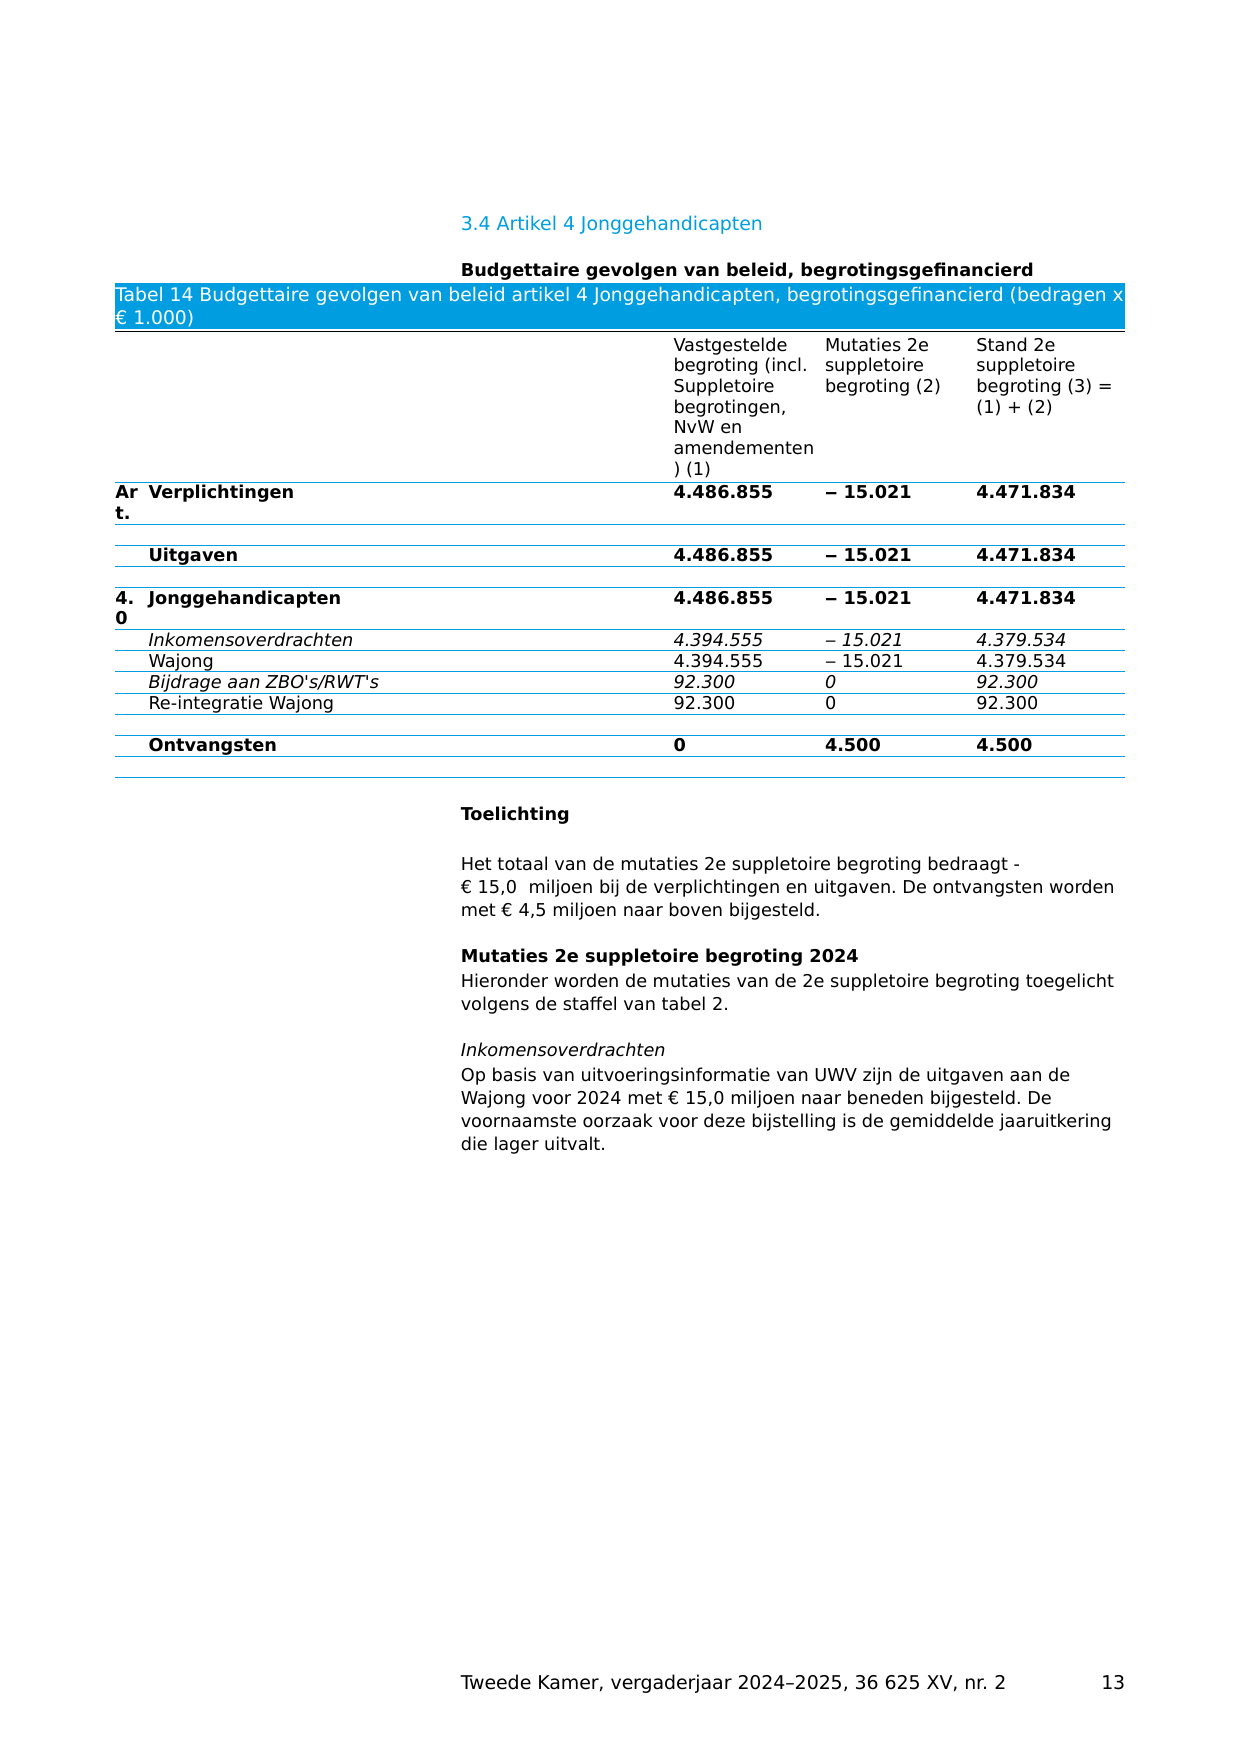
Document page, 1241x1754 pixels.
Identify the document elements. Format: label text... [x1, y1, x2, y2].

table_cell 92.300 [973, 694, 1125, 713]
table_cell [115, 525, 145, 545]
table_cell Ontvangsten [145, 736, 670, 756]
table_cell [115, 630, 145, 650]
table_cell [670, 567, 822, 587]
table_cell [822, 567, 973, 587]
table_cell 0 [822, 694, 973, 713]
table_cell Uitgaven [145, 546, 670, 566]
title 3.4 Artikel 4 Jonggehandicapten [461, 213, 1125, 235]
table_cell [973, 757, 1125, 777]
table_cell [115, 546, 145, 566]
text Toelichting [461, 802, 1125, 825]
table_cell Jonggehandicapten [145, 588, 670, 629]
table_cell ‒ 15.021 [822, 588, 973, 629]
table_cell Bijdrage aan ZBO's/RWT's [145, 672, 670, 692]
table_cell ‒ 15.021 [822, 630, 973, 650]
table_cell 4.394.555 [670, 630, 822, 650]
table_cell [115, 757, 145, 777]
table_cell ‒ 15.021 [822, 546, 973, 566]
table_cell Re-integratie Wajong [145, 694, 670, 713]
table_cell 4.486.855 [670, 483, 822, 524]
table_cell [115, 672, 145, 692]
table_cell Vastgestelde begroting (incl. Suppletoire begrotingen, NvW en amendementen) (1) [670, 332, 822, 482]
table_cell ‒ 15.021 [822, 483, 973, 524]
table_cell 4.500 [973, 736, 1125, 756]
table_cell Verplichtingen [145, 483, 670, 524]
table_cell [145, 567, 670, 587]
table_cell 92.300 [670, 694, 822, 713]
table_cell [145, 332, 670, 482]
table_cell 4.471.834 [973, 588, 1125, 629]
table_cell [115, 332, 145, 482]
text Het totaal van de mutaties 2e suppletoire begroting bedraagt -€ 15,0 miljoen bij de verplichtingen en uitgaven. De ontvangsten worden met € 4,5 miljoen naar boven bijgesteld. [461, 852, 1125, 921]
table_cell 4.379.534 [973, 630, 1125, 650]
table_cell 4.471.834 [973, 546, 1125, 566]
table_cell ‒ 15.021 [822, 651, 973, 671]
table_cell 4.379.534 [973, 651, 1125, 671]
table_cell 92.300 [973, 672, 1125, 692]
table_cell [115, 694, 145, 713]
table_cell 92.300 [670, 672, 822, 692]
table_cell 4.0 [115, 588, 145, 629]
text Inkomensoverdrachten [461, 1038, 1125, 1061]
table_cell Wajong [145, 651, 670, 671]
table_cell [115, 651, 145, 671]
table_cell 4.394.555 [670, 651, 822, 671]
text Mutaties 2e suppletoire begroting 2024 [461, 944, 1125, 967]
table_cell 0 [670, 736, 822, 756]
table_cell Stand 2e suppletoire begroting (3) = (1) + (2) [973, 332, 1125, 482]
text Op basis van uitvoeringsinformatie van UWV zijn de uitgaven aan de Wajong voor 2024 met € 15,0 miljoen naar beneden bijgesteld. De voornaamste oorzaak voor deze bijstelling is de gemiddelde jaaruitkering die lager uitvalt. [461, 1063, 1125, 1154]
table_cell 4.486.855 [670, 546, 822, 566]
table_cell 4.500 [822, 736, 973, 756]
table_cell [822, 715, 973, 735]
table_cell Inkomensoverdrachten [145, 630, 670, 650]
table_cell [115, 715, 145, 735]
table_cell [670, 757, 822, 777]
table_cell [670, 715, 822, 735]
table_cell [115, 567, 145, 587]
table_cell 0 [822, 672, 973, 692]
table_cell [145, 715, 670, 735]
table_cell 4.471.834 [973, 483, 1125, 524]
table_cell [115, 736, 145, 756]
table_cell [822, 757, 973, 777]
table_cell [670, 525, 822, 545]
table_cell [145, 525, 670, 545]
table_cell [973, 525, 1125, 545]
table_cell [973, 567, 1125, 587]
table_cell Art. [115, 483, 145, 524]
text Hieronder worden de mutaties van de 2e suppletoire begroting toegelicht volgens de staffel van tabel 2. [461, 969, 1125, 1015]
table_cell 4.486.855 [670, 588, 822, 629]
table_cell [145, 757, 670, 777]
table_cell [822, 525, 973, 545]
table_cell [973, 715, 1125, 735]
text Budgettaire gevolgen van beleid, begrotingsgefinancierd [461, 258, 1125, 281]
table_cell Mutaties 2e suppletoire begroting (2) [822, 332, 973, 482]
